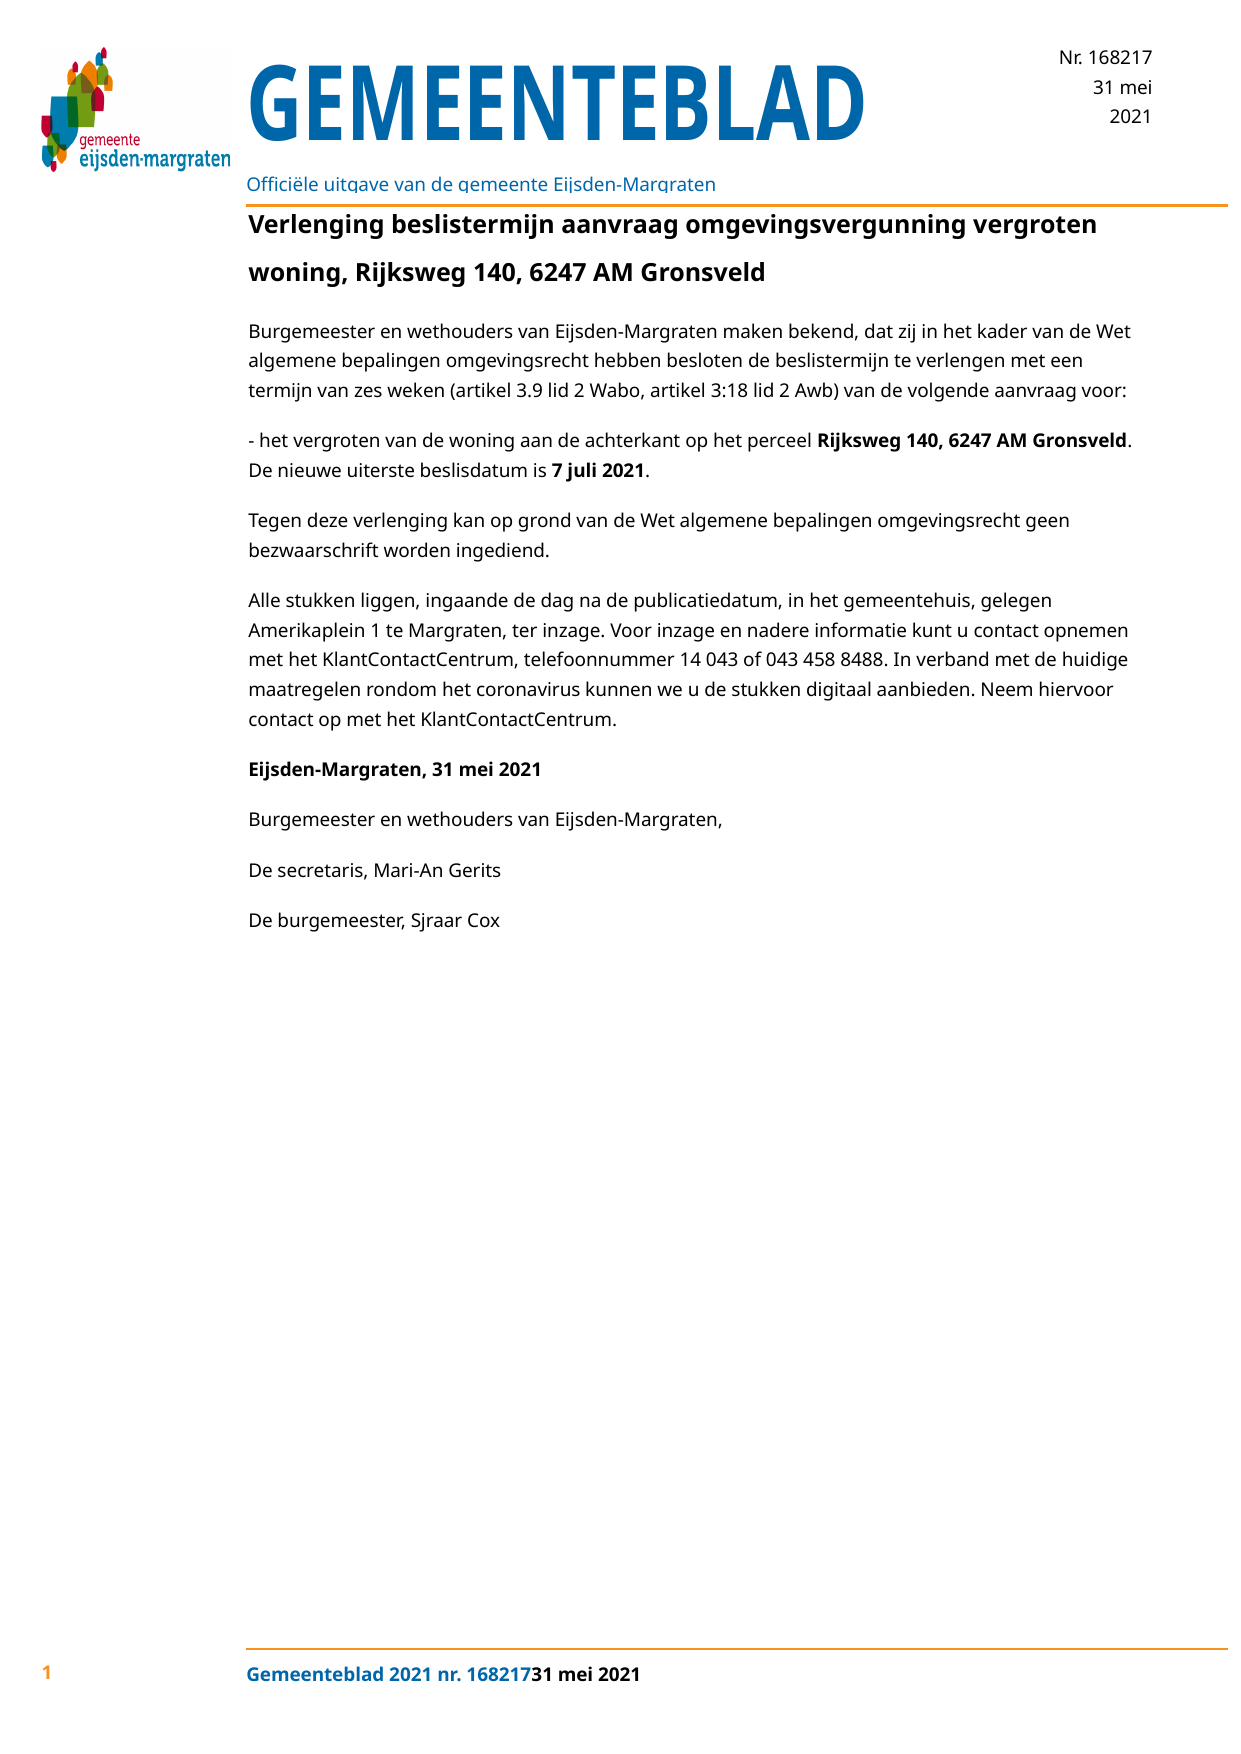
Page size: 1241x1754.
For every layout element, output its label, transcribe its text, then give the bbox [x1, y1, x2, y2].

text Verlenging beslistermijn aanvraag omgevingsvergunning vergroten woning, Rijksweg 140, 6247 AM Gronsveld [248, 207, 1152, 288]
text Eijsden-Margraten, 31 mei 2021 [248, 756, 1152, 782]
text De secretaris, Mari-An Gerits [248, 857, 1152, 883]
text - het vergroten van de woning aan de achterkant op het perceel Rijksweg 140, 6247 AM Gronsveld. De nieuwe uiterste beslisdatum is 7 juli 2021. [248, 427, 1152, 483]
text Burgemeester en wethouders van Eijsden-Margraten, [248, 807, 1152, 832]
text De burgemeester, Sjraar Cox [248, 907, 1152, 933]
text Burgemeester en wethouders van Eijsden-Margraten maken bekend, dat zij in het kader van de Wet algemene bepalingen omgevingsrecht hebben besloten de beslistermijn te verlengen met een termijn van zes weken (artikel 3.9 lid 2 Wabo, artikel 3:18 lid 2 Awb) van de volgende aanvraag voor: [248, 318, 1152, 403]
text Alle stukken liggen, ingaande de dag na de publicatiedatum, in het gemeentehuis, gelegen Amerikaplein 1 te Margraten, ter inzage. Voor inzage en nadere informatie kunt u contact opnemen met het KlantContactCentrum, telefoonnummer 14 043 of 043 458 8488. In verband met de huidige maatregelen rondom het coronavirus kunnen we u de stukken digitaal aanbieden. Neem hiervoor contact op met het KlantContactCentrum. [248, 587, 1152, 732]
picture [41, 47, 231, 172]
text Tegen deze verlenging kan op grond van de Wet algemene bepalingen omgevingsrecht geen bezwaarschrift worden ingediend. [248, 507, 1152, 563]
